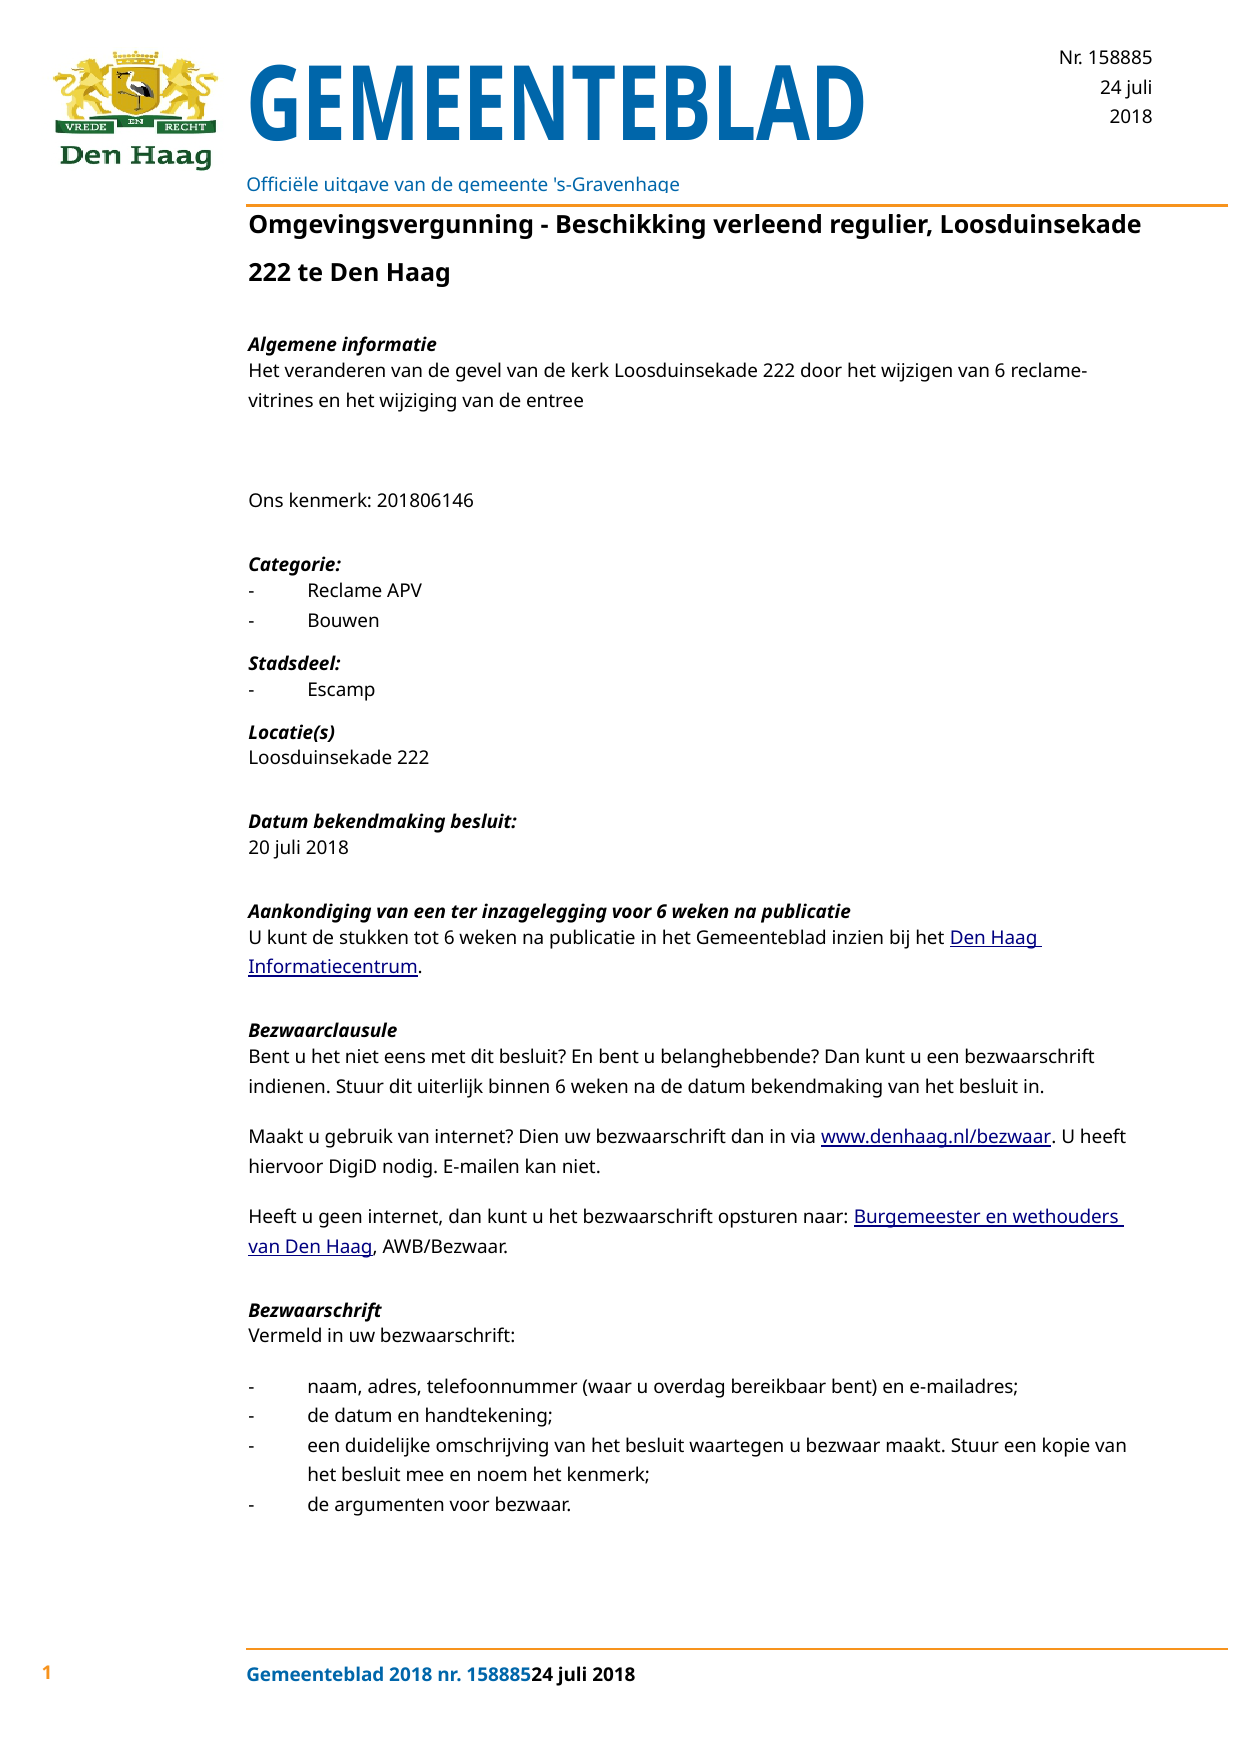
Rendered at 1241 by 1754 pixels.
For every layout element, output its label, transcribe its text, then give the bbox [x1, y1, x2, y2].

list naam, adres, telefoonnummer (waar u overdag bereikbaar bent) en e-mailadres; [248, 1373, 1152, 1399]
text Bezwaarschrift [248, 1297, 1152, 1322]
list de argumenten voor bezwaar. [248, 1491, 1152, 1517]
text 20 juli 2018 [248, 834, 1152, 860]
list Reclame APV [248, 577, 1152, 603]
text Datum bekendmaking besluit: [248, 808, 1152, 834]
list Bouwen [248, 607, 1152, 633]
text U kunt de stukken tot 6 weken na publicatie in het Gemeenteblad inzien bij het Den Haag Informatiecentrum. [248, 924, 1152, 979]
text Het veranderen van de gevel van de kerk Loosduinsekade 222 door het wijzigen van 6 reclame-vitrines en het wijziging van de entree [248, 357, 1152, 412]
text Aankondiging van een ter inzagelegging voor 6 weken na publicatie [248, 898, 1152, 924]
text Bent u het niet eens met dit besluit? En bent u belanghebbende? Dan kunt u een bezwaarschrift indienen. Stuur dit uiterlijk binnen 6 weken na de datum bekendmaking van het besluit in. [248, 1043, 1152, 1098]
picture [41, 47, 231, 172]
text Heeft u geen internet, dan kunt u het bezwaarschrift opsturen naar: Burgemeester en wethouders van Den Haag, AWB/Bezwaar. [248, 1203, 1152, 1258]
text Vermeld in uw bezwaarschrift: [248, 1322, 1152, 1348]
list de datum en handtekening; [248, 1402, 1152, 1428]
text Locatie(s) [248, 719, 1152, 744]
text Categorie: [248, 552, 1152, 577]
text Bezwaarclausule [248, 1017, 1152, 1043]
text Maakt u gebruik van internet? Dien uw bezwaarschrift dan in via www.denhaag.nl/bezwaar. U heeft hiervoor DigiD nodig. E-mailen kan niet. [248, 1123, 1152, 1178]
text Algemene informatie [248, 331, 1152, 357]
list een duidelijke omschrijving van het besluit waartegen u bezwaar maakt. Stuur een kopie van het besluit mee en noem het kenmerk; [248, 1432, 1152, 1487]
list Escamp [248, 676, 1152, 701]
text Stadsdeel: [248, 650, 1152, 676]
text Omgevingsvergunning - Beschikking verleend regulier, Loosduinsekade 222 te Den Haag [248, 207, 1152, 288]
text Loosduinsekade 222 [248, 744, 1152, 770]
text Ons kenmerk: 201806146 [248, 488, 1152, 513]
